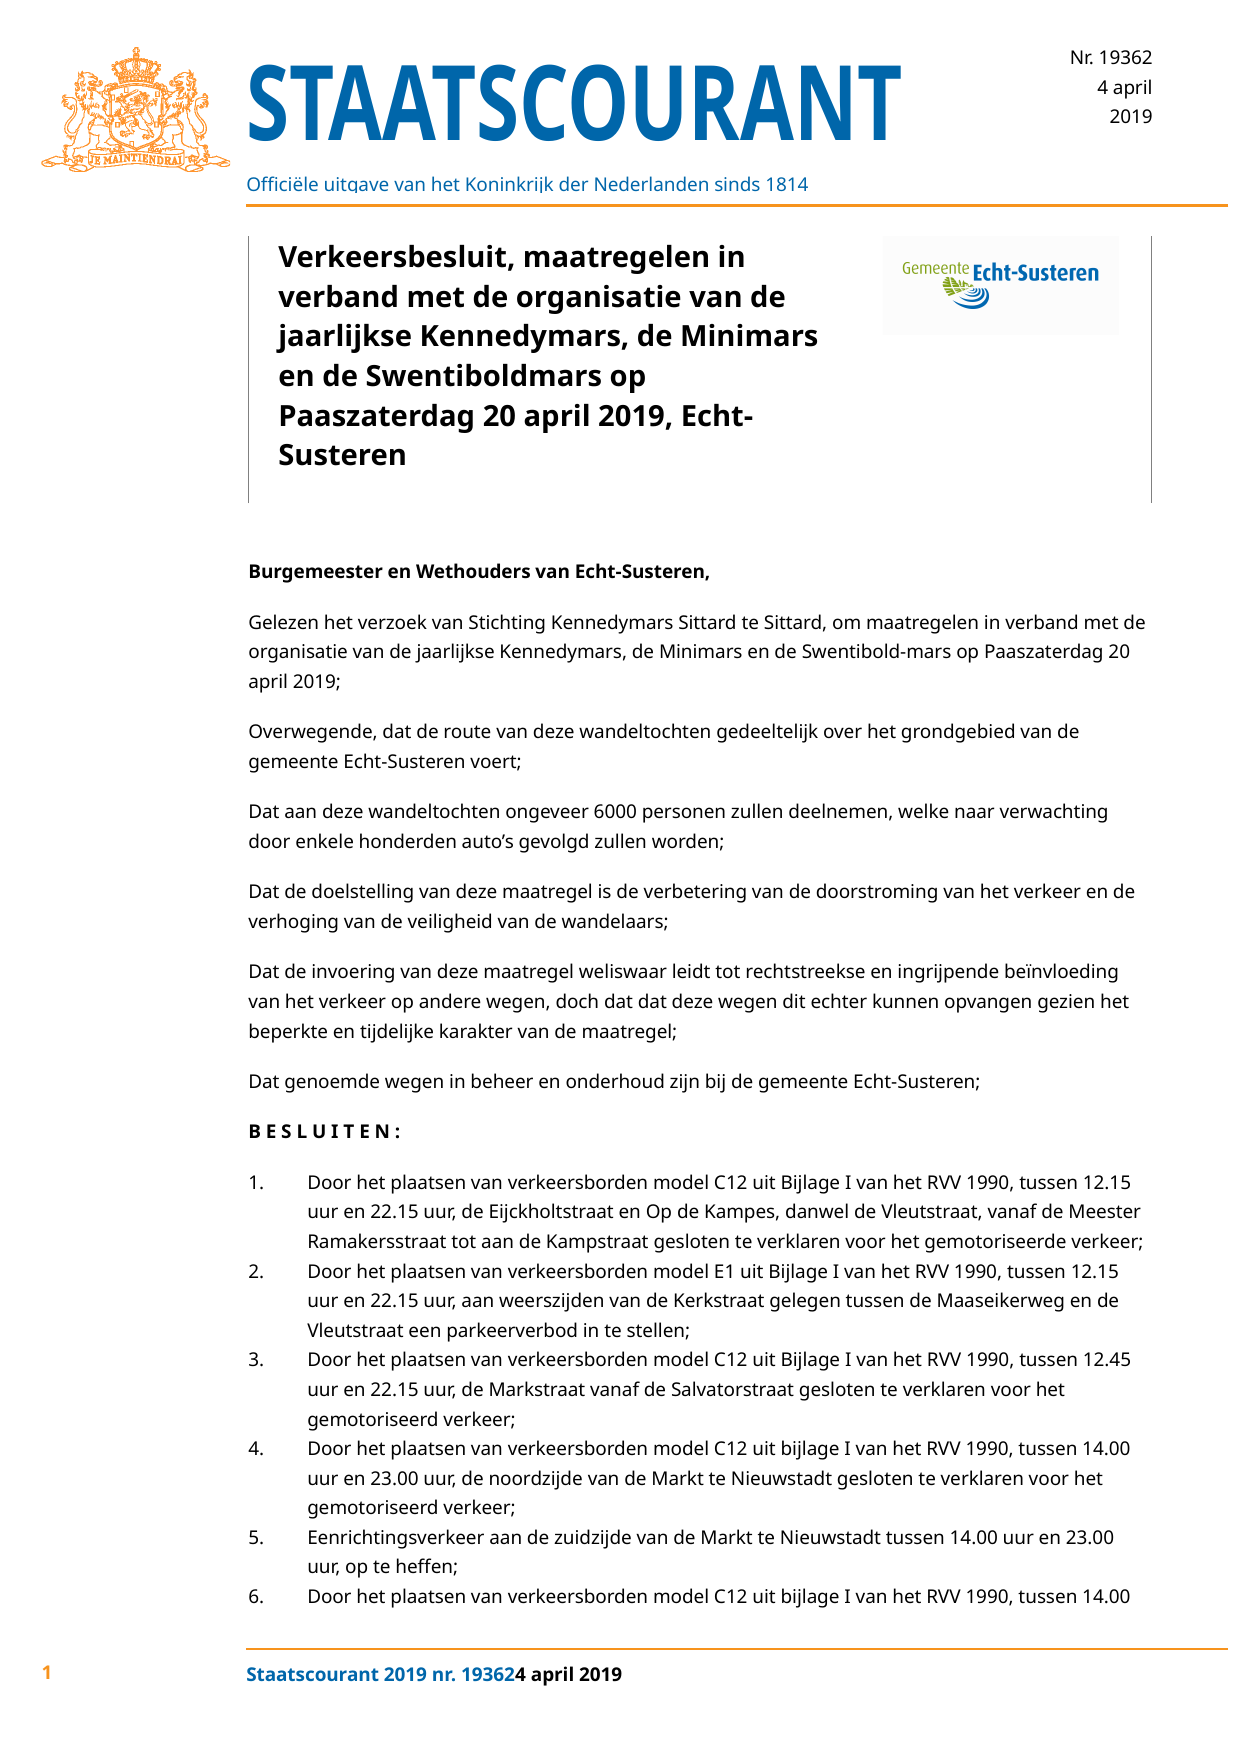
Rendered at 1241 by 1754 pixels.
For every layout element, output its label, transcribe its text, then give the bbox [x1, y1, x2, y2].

list Door het plaatsen van verkeersborden model E1 uit Bijlage I van het RVV 1990, tussen 12.15 uur en 22.15 uur, aan weerszijden van de Kerkstraat gelegen tussen de Maaseikerweg en de Vleutstraat een parkeerverbod in te stellen; [248, 1258, 1152, 1343]
text Burgemeester en Wethouders van Echt-Susteren, [248, 559, 1152, 584]
text Dat de doelstelling van deze maatregel is de verbetering van de doorstroming van het verkeer en de verhoging van de veilig­heid van de wandelaars; [248, 879, 1152, 934]
text Overwegende, dat de route van deze wandeltochten gedeeltelijk over het grondgebied van de gemeente Echt-Susteren voert; [248, 719, 1152, 774]
table_header [850, 236, 1151, 503]
list Door het plaatsen van verkeersborden model C12 uit bijlage I van het RVV 1990, tussen 14.00 uur en 23.00 uur, de noordzijde van de Markt te Nieuwstadt gesloten te verklaren voor het gemotoriseerd verkeer; [248, 1435, 1152, 1520]
list Door het plaatsen van verkeersborden model C12 uit bijlage I van het RVV 1990, tussen 14.00 [248, 1583, 1152, 1609]
text Dat de invoering van deze maatregel weliswaar leidt tot recht­streekse en ingrijpende beïnvloeding van het verkeer op ande­re wegen, doch dat dat deze wegen dit echter kunnen opvangen gezien het beperkte en tijdelijke karakter van de maatregel; [248, 959, 1152, 1044]
text Dat aan deze wandeltochten ongeveer 6000 personen zullen deelnemen, welke naar verwachting door enkele honderden auto’s gevolgd zullen worden; [248, 799, 1152, 854]
list Door het plaatsen van verkeersborden model C12 uit Bijlage I van het RVV 1990, tussen 12.45 uur en 22.15 uur, de Markstraat vanaf de Salvatorstraat gesloten te verklaren voor het gemotoriseerd verkeer; [248, 1347, 1152, 1432]
text B E S L U I T E N : [248, 1119, 1152, 1144]
picture [41, 47, 231, 172]
text Gelezen het verzoek van Stichting Kennedymars Sittard te Sittard, om maatregelen in verband met de organisatie van de jaarlijkse Kenne­dymars, de Minimars en de Swentibold-mars op Paaszaterdag 20 april 2019; [248, 609, 1152, 694]
text Dat genoemde wegen in beheer en onderhoud zijn bij de gemeente Echt-Susteren; [248, 1068, 1152, 1094]
table_header Verkeersbesluit, maatregelen in verband met de organisatie van de jaarlijkse Kenne­dymars, de Minimars en de Swentiboldmars op Paaszaterdag 20 april 2019, Echt-Susteren [249, 236, 850, 503]
picture [882, 236, 1119, 335]
list Eenrichtingsverkeer aan de zuidzijde van de Markt te Nieuwstadt tussen 14.00 uur en 23.00 uur, op te heffen; [248, 1524, 1152, 1579]
list Door het plaatsen van verkeersborden model C12 uit Bijlage I van het RVV 1990, tussen 12.15 uur en 22.15 uur, de Eijckholtstraat en Op de Kampes, danwel de Vleutstraat, vanaf de Meester Ramakersstraat tot aan de Kampstraat gesloten te verklaren voor het gemotoriseerde verkeer; [248, 1169, 1152, 1254]
